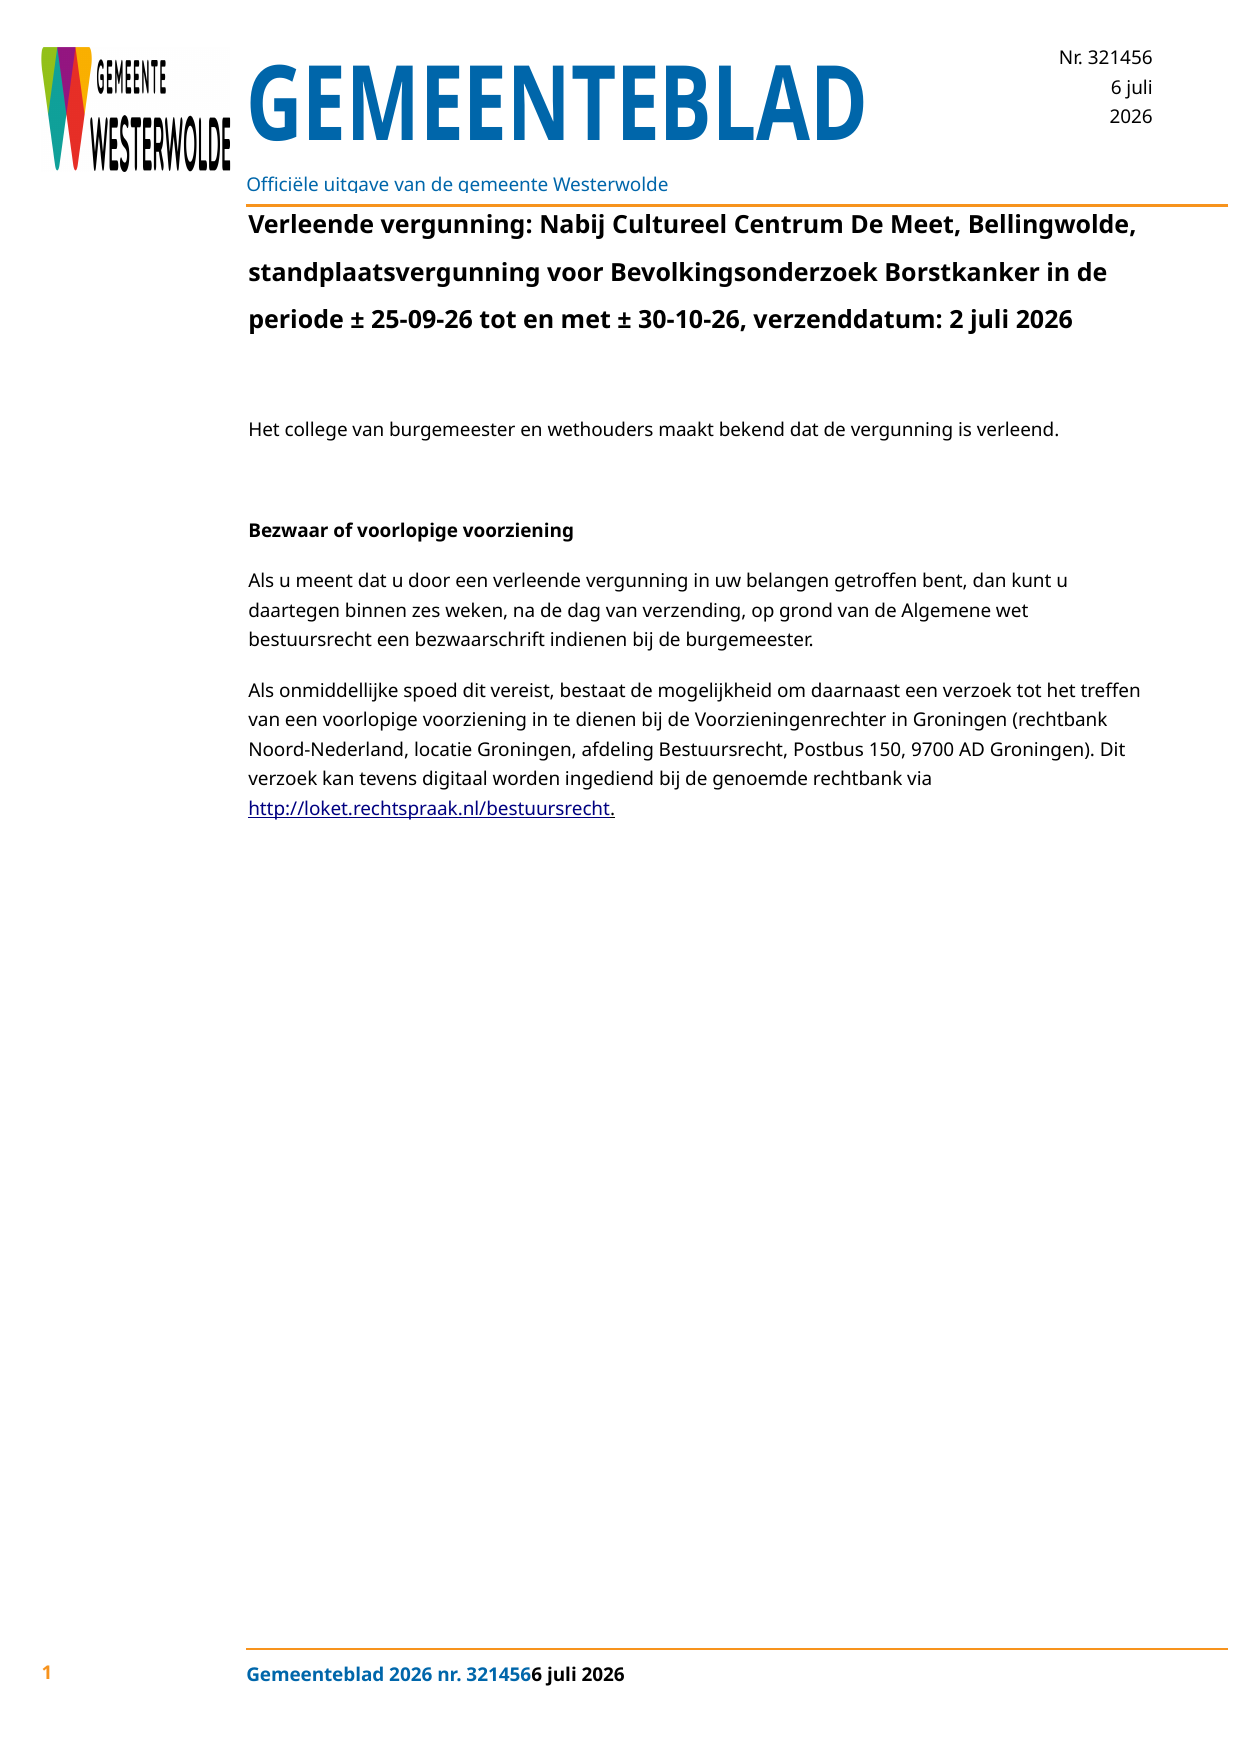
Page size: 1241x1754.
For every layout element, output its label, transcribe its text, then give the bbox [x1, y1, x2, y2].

text Als onmiddellijke spoed dit vereist, bestaat de mogelijkheid om daarnaast een verzoek tot het treffen van een voorlopige voorziening in te dienen bij de Voorzieningenrechter in Groningen (rechtbank Noord-Nederland, locatie Groningen, afdeling Bestuursrecht, Postbus 150, 9700 AD Groningen). Dit verzoek kan tevens digitaal worden ingediend bij de genoemde rechtbank via http://loket.rechtspraak.nl/bestuursrecht. [248, 677, 1152, 821]
picture [41, 47, 231, 172]
text Verleende vergunning: Nabij Cultureel Centrum De Meet, Bellingwolde, standplaatsvergunning voor Bevolkingsonderzoek Borstkanker in de periode ± 25-09-26 tot en met ± 30-10-26, verzenddatum: 2 juli 2026 [248, 207, 1152, 336]
text Als u meent dat u door een verleende vergunning in uw belangen getroffen bent, dan kunt u daartegen binnen zes weken, na de dag van verzending, op grond van de Algemene wet bestuursrecht een bezwaarschrift indienen bij de burgemeester. [248, 567, 1152, 652]
text Bezwaar of voorlopige voorziening [248, 517, 1152, 542]
text Het college van burgemeester en wethouders maakt bekend dat de vergunning is verleend. [248, 416, 1152, 442]
